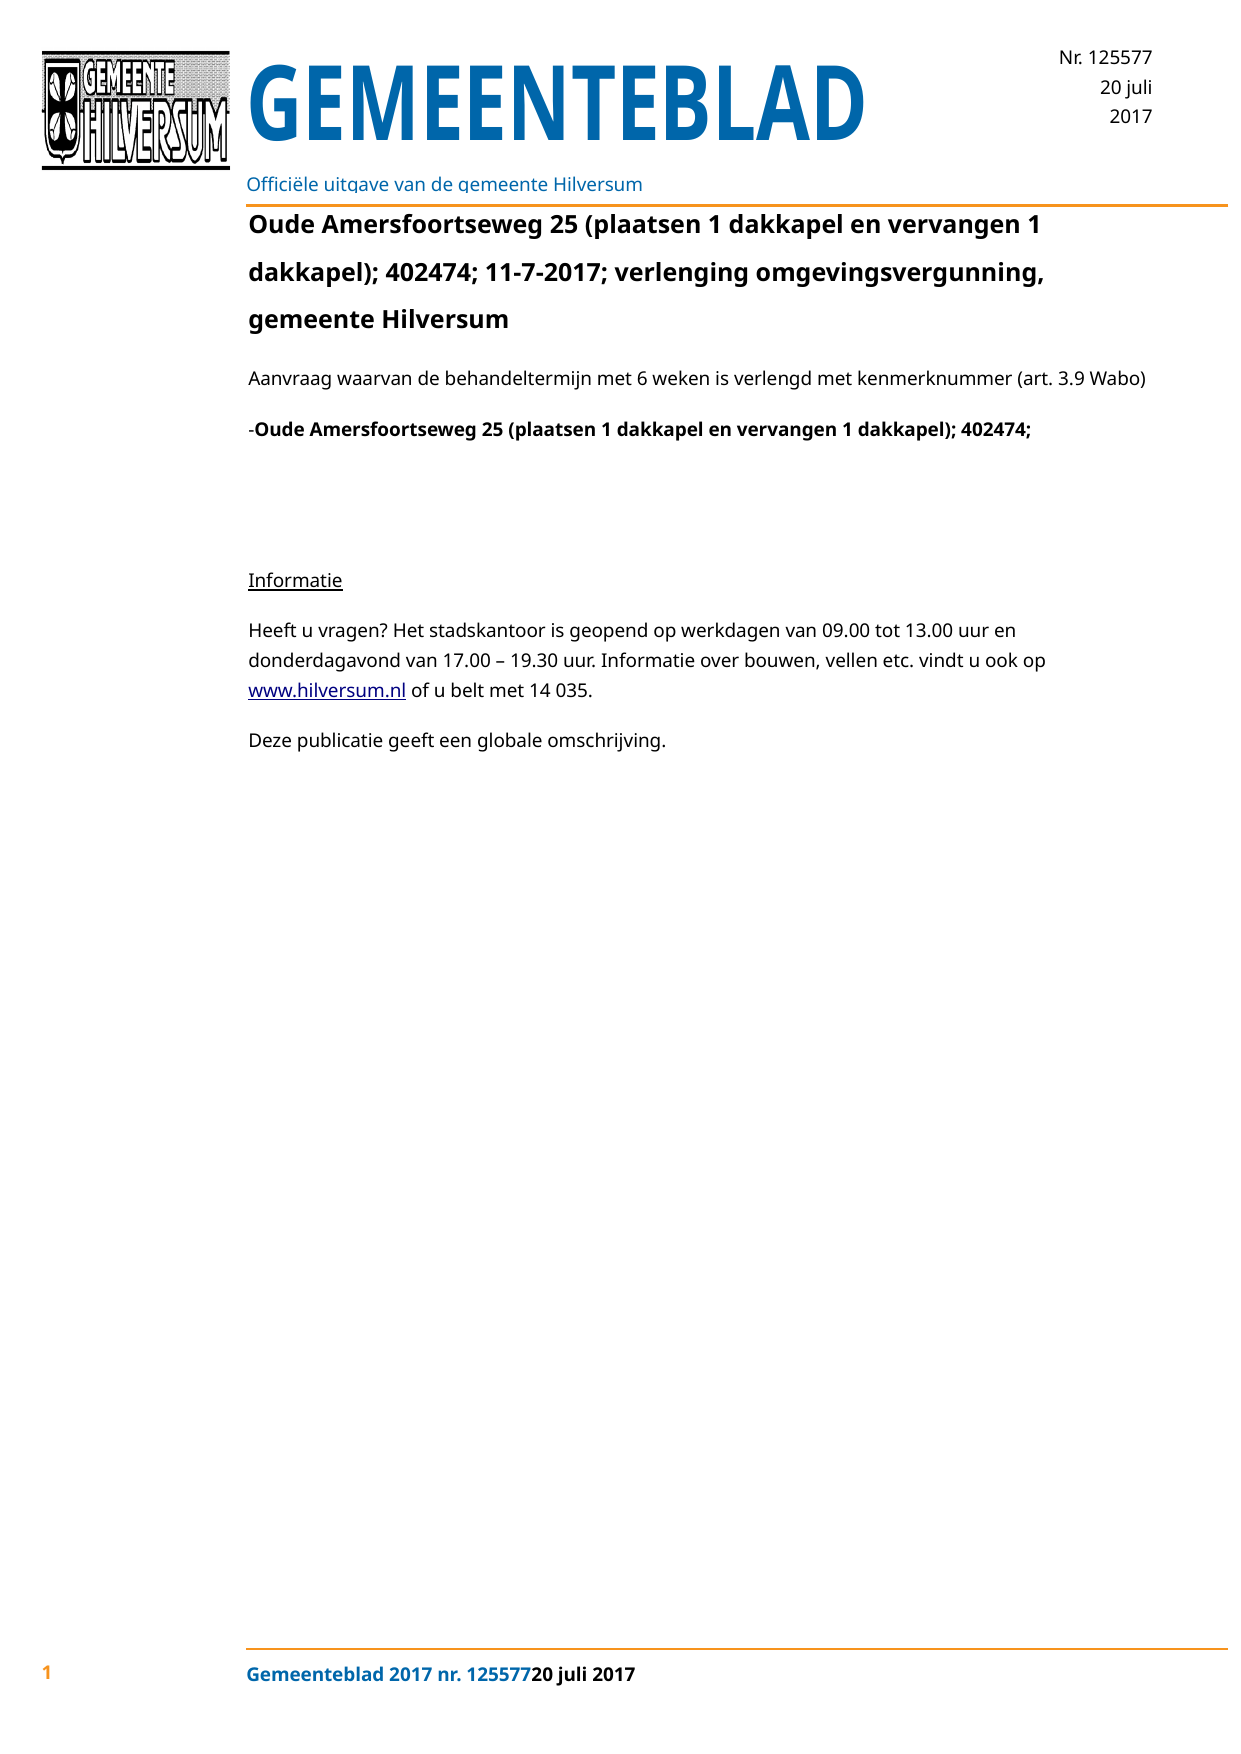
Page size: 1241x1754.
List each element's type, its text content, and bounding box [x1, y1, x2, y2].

text -Oude Amersfoortseweg 25 (plaatsen 1 dakkapel en vervangen 1 dakkapel); 402474; [248, 416, 1152, 442]
picture [41, 47, 231, 172]
text Aanvraag waarvan de behandeltermijn met 6 weken is verlengd met kenmerknummer (art. 3.9 Wabo) [248, 366, 1152, 391]
text Deze publicatie geeft een globale omschrijving. [248, 727, 1152, 753]
text Oude Amersfoortseweg 25 (plaatsen 1 dakkapel en vervangen 1 dakkapel); 402474; 11-7-2017; verlenging omgevingsvergunning, gemeente Hilversum [248, 207, 1152, 336]
text Informatie [248, 567, 1152, 593]
text Heeft u vragen? Het stadskantoor is geopend op werkdagen van 09.00 tot 13.00 uur en donderdagavond van 17.00 – 19.30 uur. Informatie over bouwen, vellen etc. vindt u ook op www.hilversum.nl of u belt met 14 035. [248, 618, 1152, 702]
